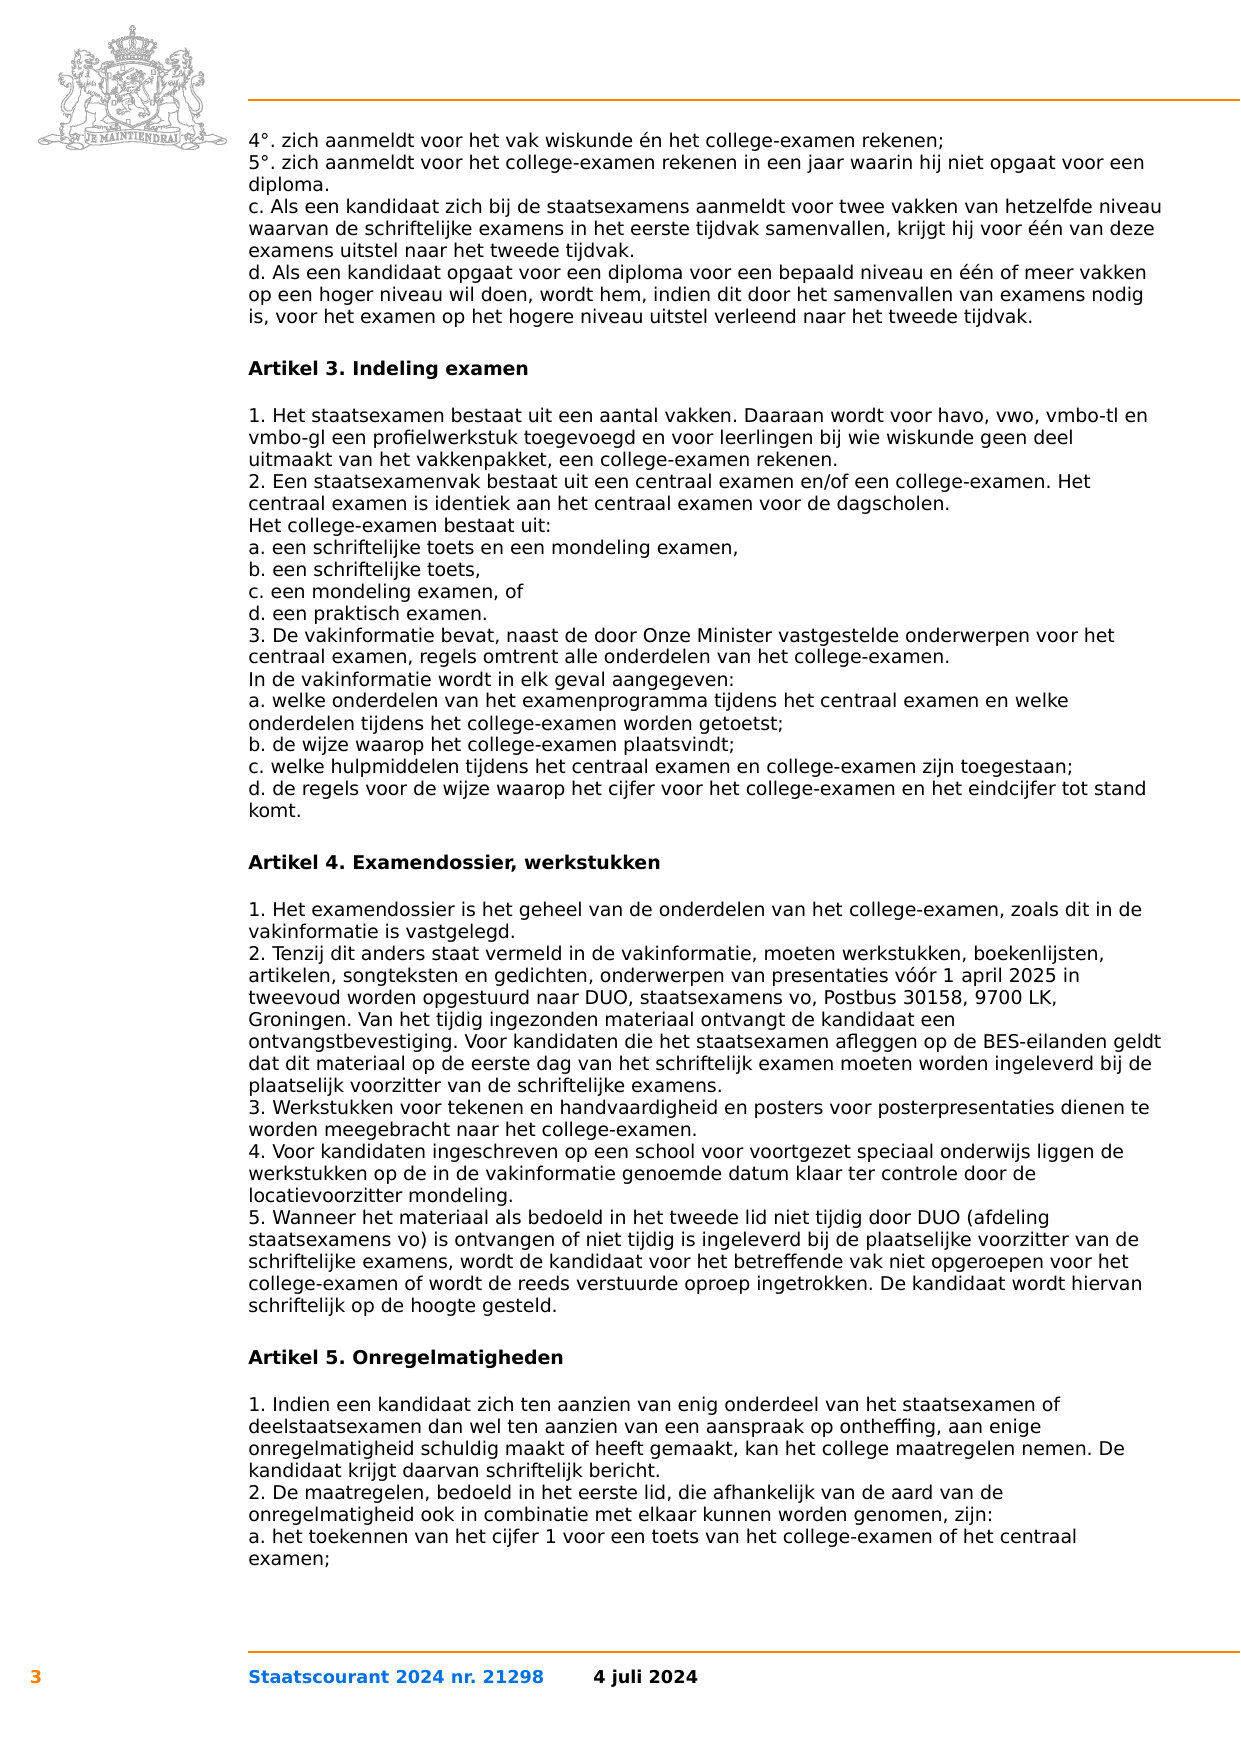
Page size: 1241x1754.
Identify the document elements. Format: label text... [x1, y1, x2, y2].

text d. de regels voor de wijze waarop het cijfer voor het college-examen en het eindcijfer tot stand komt. [248, 778, 1163, 822]
text c. welke hulpmiddelen tijdens het centraal examen en college-examen zijn toegestaan; [248, 756, 1163, 778]
text d. Als een kandidaat opgaat voor een diploma voor een bepaald niveau en één of meer vakken op een hoger niveau wil doen, wordt hem, indien dit door het samenvallen van examens nodig is, voor het examen op het hogere niveau uitstel verleend naar het tweede tijdvak. [248, 262, 1163, 328]
text 5°. zich aanmeldt voor het college-examen rekenen in een jaar waarin hij niet opgaat voor een diploma. [248, 152, 1163, 196]
text Het college-examen bestaat uit: [248, 514, 1163, 537]
text c. Als een kandidaat zich bij de staatsexamens aanmeldt voor twee vakken van hetzelfde niveau waarvan de schriftelijke examens in het eerste tijdvak samenvallen, krijgt hij voor één van deze examens uitstel naar het tweede tijdvak. [248, 196, 1163, 262]
text 4°. zich aanmeldt voor het vak wiskunde én het college-examen rekenen; [248, 130, 1163, 152]
text 1. Het examendossier is het geheel van de onderdelen van het college-examen, zoals dit in de vakinformatie is vastgelegd. [248, 899, 1163, 943]
text 2. Een staatsexamenvak bestaat uit een centraal examen en/of een college-examen. Het centraal examen is identiek aan het centraal examen voor de dagscholen. [248, 471, 1163, 514]
subtitle Artikel 5. Onregelmatigheden [248, 1347, 1163, 1369]
text 3. De vakinformatie bevat, naast de door Onze Minister vastgestelde onderwerpen voor het centraal examen, regels omtrent alle onderdelen van het college-examen. [248, 624, 1163, 668]
subtitle Artikel 3. Indeling examen [248, 358, 1163, 380]
text a. welke onderdelen van het examenprogramma tijdens het centraal examen en welke onderdelen tijdens het college-examen worden getoetst; [248, 690, 1163, 734]
text d. een praktisch examen. [248, 602, 1163, 624]
text b. een schriftelijke toets, [248, 558, 1163, 581]
picture [38, 25, 227, 150]
text a. een schriftelijke toets en een mondeling examen, [248, 537, 1163, 558]
text 2. Tenzij dit anders staat vermeld in de vakinformatie, moeten werkstukken, boekenlijsten, artikelen, songteksten en gedichten, onderwerpen van presentaties vóór 1 april 2025 in tweevoud worden opgestuurd naar DUO, staatsexamens vo, Postbus 30158, 9700 LK, Groningen. Van het tijdig ingezonden materiaal ontvangt de kandidaat een ontvangstbevestiging. Voor kandidaten die het staatsexamen afleggen op de BES-eilanden geldt dat dit materiaal op de eerste dag van het schriftelijk examen moeten worden ingeleverd bij de plaatselijk voorzitter van de schriftelijke examens. [248, 943, 1163, 1097]
text 2. De maatregelen, bedoeld in het eerste lid, die afhankelijk van de aard van de onregelmatigheid ook in combinatie met elkaar kunnen worden genomen, zijn: [248, 1482, 1163, 1526]
subtitle Artikel 4. Examendossier, werkstukken [248, 852, 1163, 874]
text b. de wijze waarop het college-examen plaatsvindt; [248, 734, 1163, 756]
text c. een mondeling examen, of [248, 581, 1163, 602]
text 5. Wanneer het materiaal als bedoeld in het tweede lid niet tijdig door DUO (afdeling staatsexamens vo) is ontvangen of niet tijdig is ingeleverd bij de plaatselijke voorzitter van de schriftelijke examens, wordt de kandidaat voor het betreffende vak niet opgeroepen voor het college-examen of wordt de reeds verstuurde oproep ingetrokken. De kandidaat wordt hiervan schriftelijk op de hoogte gesteld. [248, 1207, 1163, 1317]
text a. het toekennen van het cijfer 1 voor een toets van het college-examen of het centraal examen; [248, 1526, 1163, 1570]
text 1. Het staatsexamen bestaat uit een aantal vakken. Daaraan wordt voor havo, vwo, vmbo-tl en vmbo-gl een profielwerkstuk toegevoegd en voor leerlingen bij wie wiskunde geen deel uitmaakt van het vakkenpakket, een college-examen rekenen. [248, 405, 1163, 471]
text 4. Voor kandidaten ingeschreven op een school voor voortgezet speciaal onderwijs liggen de werkstukken op de in de vakinformatie genoemde datum klaar ter controle door de locatievoorzitter mondeling. [248, 1141, 1163, 1207]
text In de vakinformatie wordt in elk geval aangegeven: [248, 668, 1163, 690]
text 3. Werkstukken voor tekenen en handvaardigheid en posters voor posterpresentaties dienen te worden meegebracht naar het college-examen. [248, 1097, 1163, 1141]
text 1. Indien een kandidaat zich ten aanzien van enig onderdeel van het staatsexamen of deelstaatsexamen dan wel ten aanzien van een aanspraak op ontheffing, aan enige onregelmatigheid schuldig maakt of heeft gemaakt, kan het college maatregelen nemen. De kandidaat krijgt daarvan schriftelijk bericht. [248, 1394, 1163, 1482]
